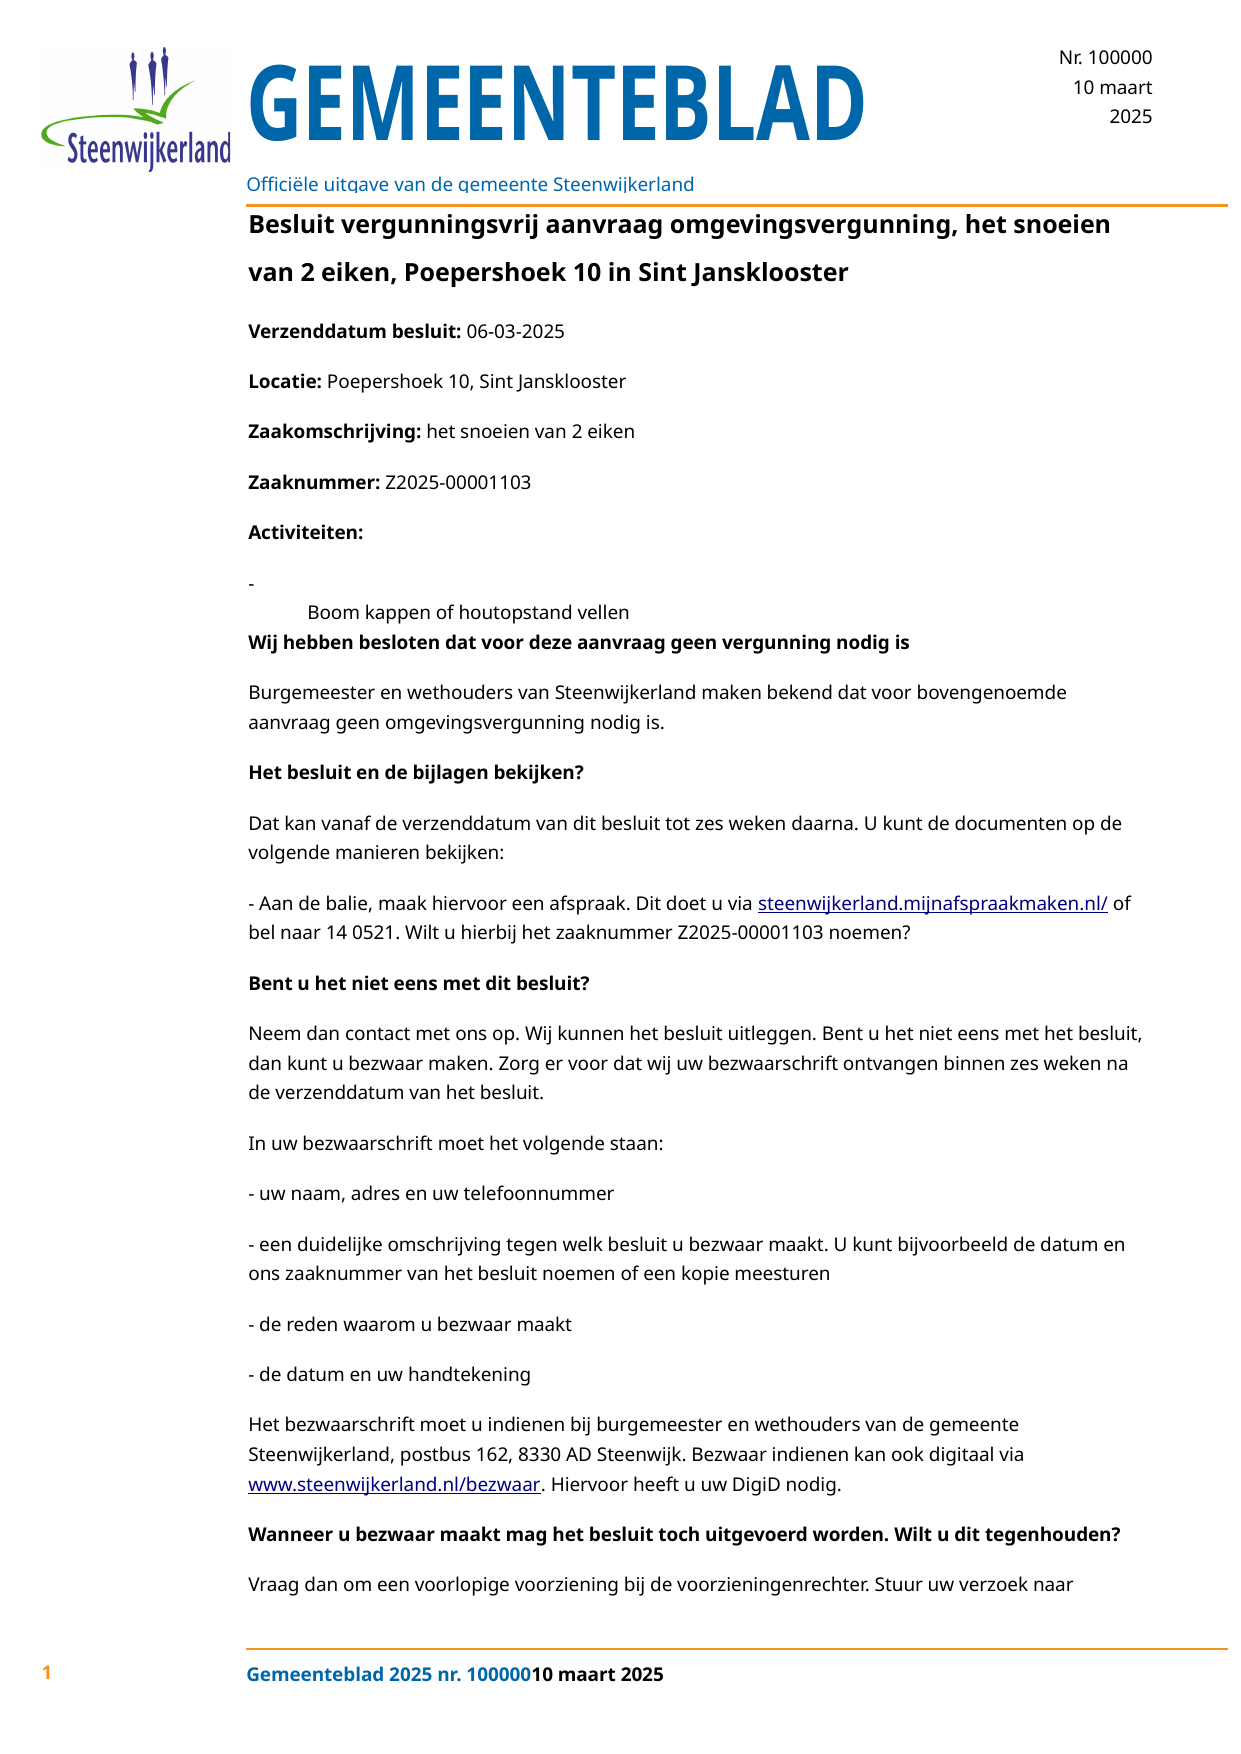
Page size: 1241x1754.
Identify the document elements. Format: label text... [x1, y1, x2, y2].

text Zaaknummer: Z2025-00001103 [248, 469, 1152, 495]
text Neem dan contact met ons op. Wij kunnen het besluit uitleggen. Bent u het niet eens met het besluit, dan kunt u bezwaar maken. Zorg er voor dat wij uw bezwaarschrift ontvangen binnen zes weken na de verzenddatum van het besluit. [248, 1020, 1152, 1105]
text Verzenddatum besluit: 06-03-2025 [248, 318, 1152, 344]
text - de datum en uw handtekening [248, 1361, 1152, 1387]
text Dat kan vanaf de verzenddatum van dit besluit tot zes weken daarna. U kunt de documenten op de volgende manieren bekijken: [248, 810, 1152, 865]
text - Aan de balie, maak hiervoor een afspraak. Dit doet u via steenwijkerland.mijnafspraakmaken.nl/ of bel naar 14 0521. Wilt u hierbij het zaaknummer Z2025-00001103 noemen? [248, 890, 1152, 945]
text Vraag dan om een voorlopige voorziening bij de voorzieningenrechter. Stuur uw verzoek naar [248, 1572, 1152, 1597]
text Burgemeester en wethouders van Steenwijkerland maken bekend dat voor bovengenoemde aanvraag geen omgevingsvergunning nodig is. [248, 679, 1152, 735]
text Het besluit en de bijlagen bekijken? [248, 759, 1152, 785]
text Locatie: Poepershoek 10, Sint Jansklooster [248, 368, 1152, 394]
text In uw bezwaarschrift moet het volgende staan: [248, 1130, 1152, 1156]
list Boom kappen of houtopstand vellen [248, 599, 1152, 625]
text Besluit vergunningsvrij aanvraag omgevingsvergunning, het snoeien van 2 eiken, Poepershoek 10 in Sint Jansklooster [248, 207, 1152, 288]
text Het bezwaarschrift moet u indienen bij burgemeester en wethouders van de gemeente Steenwijkerland, postbus 162, 8330 AD Steenwijk. Bezwaar indienen kan ook digitaal via www.steenwijkerland.nl/bezwaar. Hiervoor heeft u uw DigiD nodig. [248, 1412, 1152, 1497]
picture [41, 47, 231, 172]
text - een duidelijke omschrijving tegen welk besluit u bezwaar maakt. U kunt bijvoorbeeld de datum en ons zaaknummer van het besluit noemen of een kopie meesturen [248, 1231, 1152, 1286]
text - de reden waarom u bezwaar maakt [248, 1311, 1152, 1337]
text Wij hebben besloten dat voor deze aanvraag geen vergunning nodig is [248, 629, 1152, 655]
text Bent u het niet eens met dit besluit? [248, 970, 1152, 996]
text - uw naam, adres en uw telefoonnummer [248, 1180, 1152, 1206]
text Activiteiten: [248, 519, 1152, 545]
text Wanneer u bezwaar maakt mag het besluit toch uitgevoerd worden. Wilt u dit tegenhouden? [248, 1521, 1152, 1547]
text Zaakomschrijving: het snoeien van 2 eiken [248, 419, 1152, 444]
